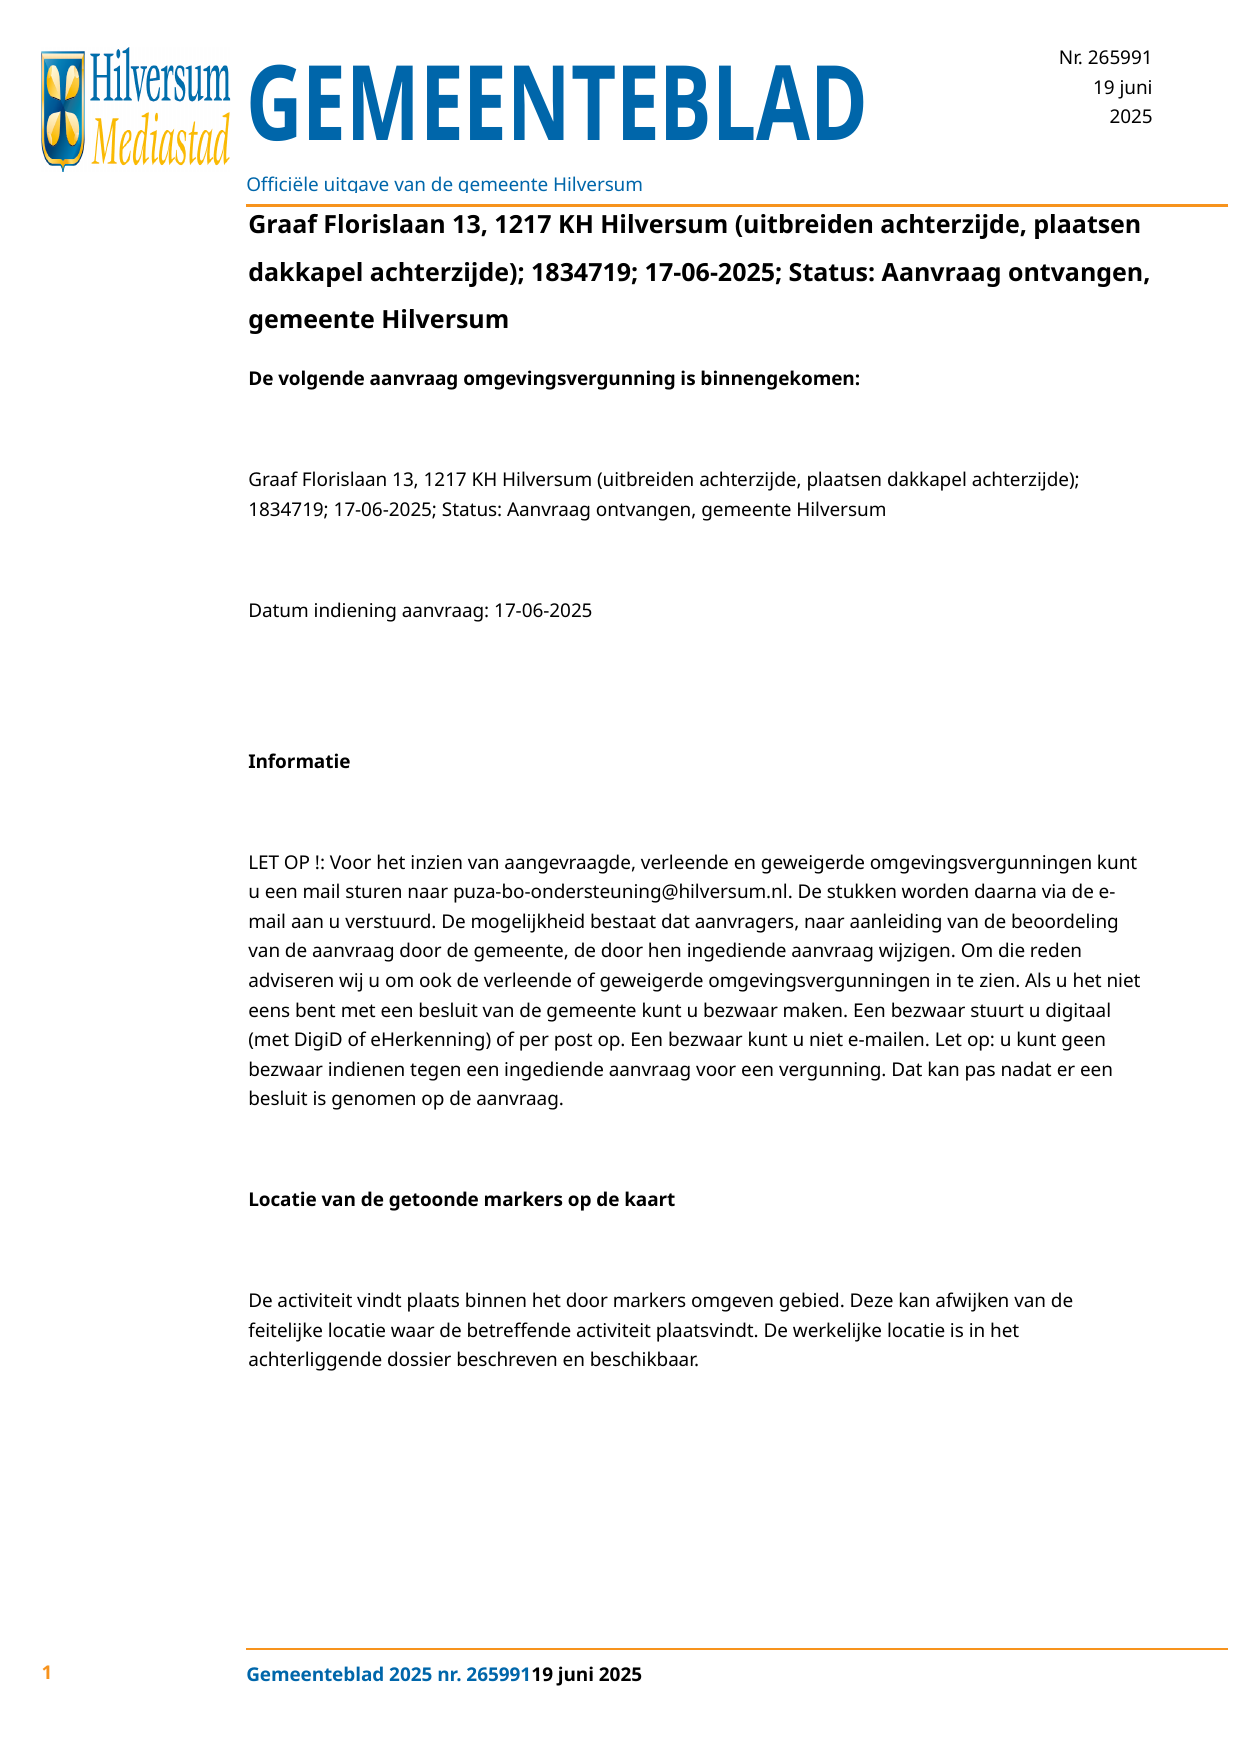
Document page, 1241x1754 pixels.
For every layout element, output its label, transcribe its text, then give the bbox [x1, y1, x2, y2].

text Datum indiening aanvraag: 17-06-2025 [248, 597, 1152, 622]
picture [41, 47, 231, 172]
text Graaf Florislaan 13, 1217 KH Hilversum (uitbreiden achterzijde, plaatsen dakkapel achterzijde); 1834719; 17-06-2025; Status: Aanvraag ontvangen, gemeente Hilversum [248, 207, 1152, 336]
text Graaf Florislaan 13, 1217 KH Hilversum (uitbreiden achterzijde, plaatsen dakkapel achterzijde); 1834719; 17-06-2025; Status: Aanvraag ontvangen, gemeente Hilversum [248, 466, 1152, 522]
text Locatie van de getoonde markers op de kaart [248, 1186, 1152, 1212]
text De activiteit vindt plaats binnen het door markers omgeven gebied. Deze kan afwijken van de feitelijke locatie waar de betreffende activiteit plaatsvindt. De werkelijke locatie is in het achterliggende dossier beschreven en beschikbaar. [248, 1287, 1152, 1372]
text LET OP !: Voor het inzien van aangevraagde, verleende en geweigerde omgevingsvergunningen kunt u een mail sturen naar puza-bo-ondersteuning@hilversum.nl. De stukken worden daarna via de e-mail aan u verstuurd. De mogelijkheid bestaat dat aanvragers, naar aanleiding van de beoordeling van de aanvraag door de gemeente, de door hen ingediende aanvraag wijzigen. Om die reden adviseren wij u om ook de verleende of geweigerde omgevingsvergunningen in te zien. Als u het niet eens bent met een besluit van de gemeente kunt u bezwaar maken. Een bezwaar stuurt u digitaal (met DigiD of eHerkenning) of per post op. Een bezwaar kunt u niet e-mailen. Let op: u kunt geen bezwaar indienen tegen een ingediende aanvraag voor een vergunning. Dat kan pas nadat er een besluit is genomen op de aanvraag. [248, 849, 1152, 1111]
text Informatie [248, 748, 1152, 774]
text De volgende aanvraag omgevingsvergunning is binnengekomen: [248, 366, 1152, 391]
